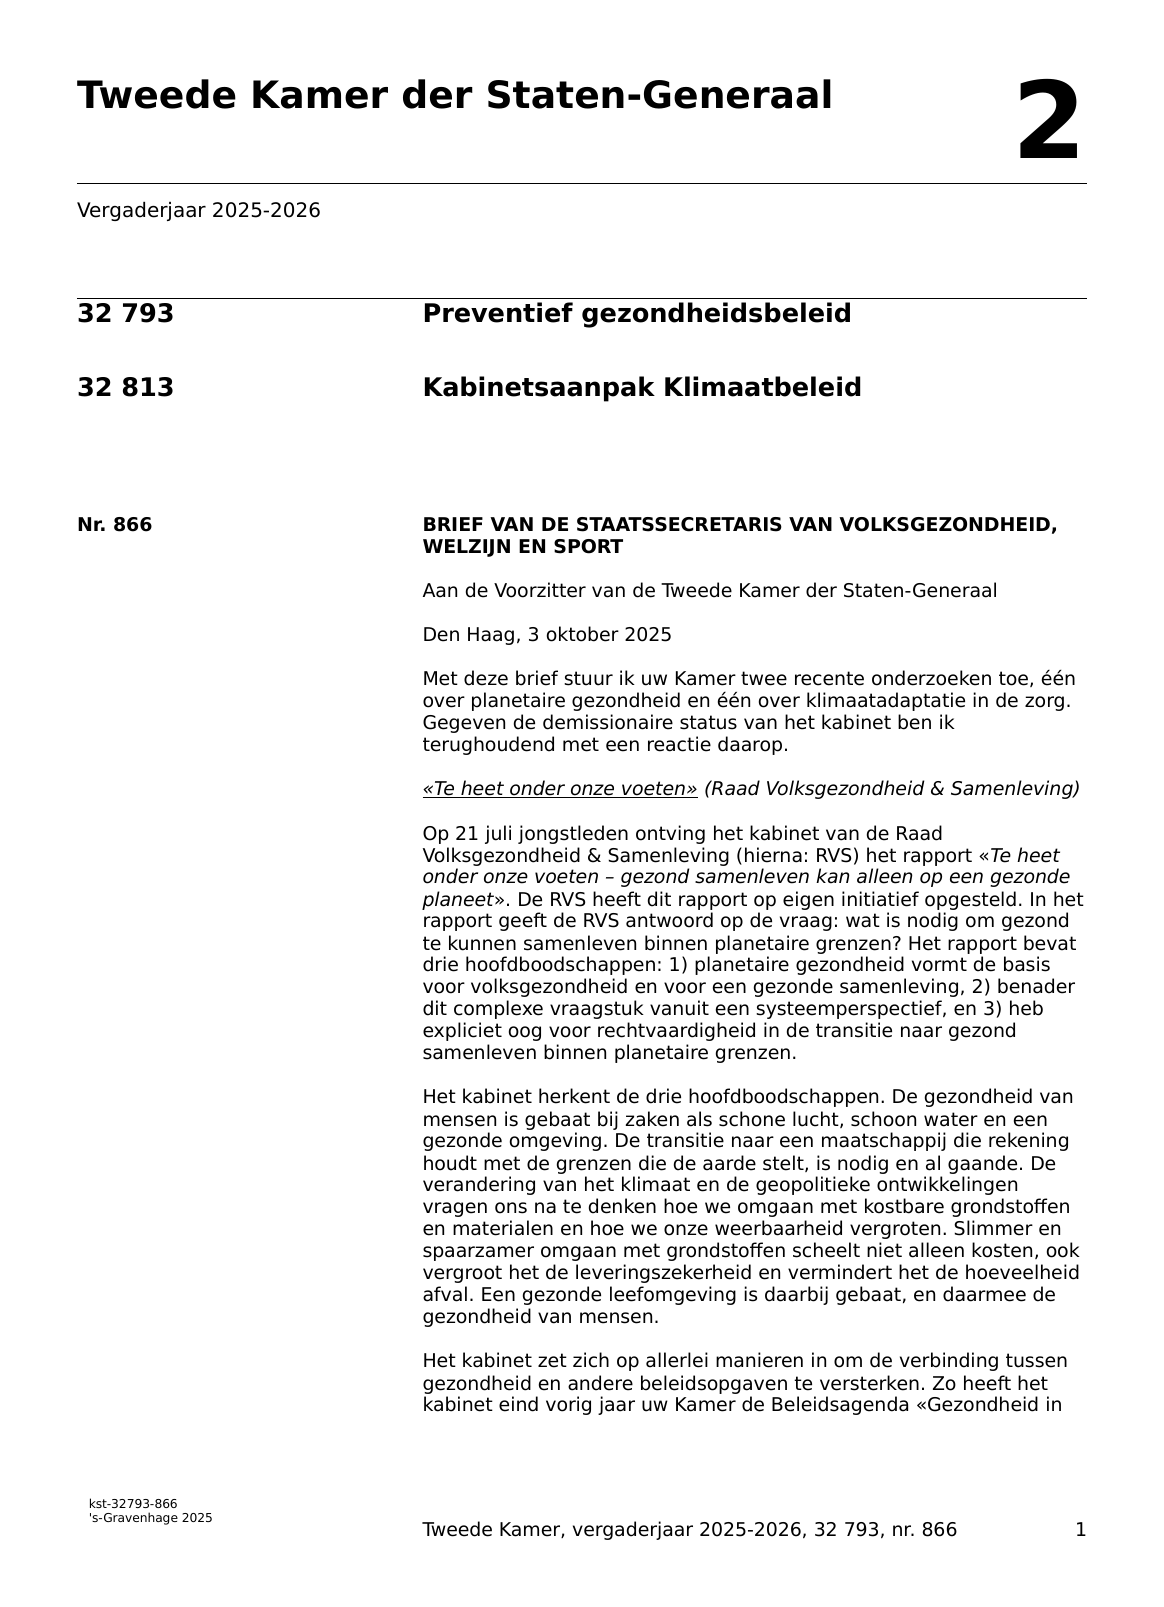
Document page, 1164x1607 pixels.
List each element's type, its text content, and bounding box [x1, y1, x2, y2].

text Aan de Voorzitter van de Tweede Kamer der Staten-Generaal [422, 580, 1087, 602]
table_header Tweede Kamer der Staten-Generaal [77, 59, 886, 183]
subtitle Nr. 866 BRIEF VAN DE STAATSSECRETARIS VAN VOLKSGEZONDHEID, WELZIJN EN SPORT [77, 514, 1087, 558]
subtitle 32 793 Preventief gezondheidsbeleid [77, 299, 1087, 329]
text Op 21 juli jongstleden ontving het kabinet van de Raad Volksgezondheid & Samenleving (hierna: RVS) het rapport «Te heet onder onze voeten – gezond samenleven kan alleen op een gezonde planeet». De RVS heeft dit rapport op eigen initiatief opgesteld. In het rapport geeft de RVS antwoord op de vraag: wat is nodig om gezond te kunnen samenleven binnen planetaire grenzen? Het rapport bevat drie hoofdboodschappen: 1) planetaire gezondheid vormt de basis voor volksgezondheid en voor een gezonde samenleving, 2) benader dit complexe vraagstuk vanuit een systeemperspectief, en 3) heb expliciet oog voor rechtvaardigheid in de transitie naar gezond samenleven binnen planetaire grenzen. [422, 822, 1087, 1064]
text Het kabinet zet zich op allerlei manieren in om de verbinding tussen gezondheid en andere beleidsopgaven te versterken. Zo heeft het kabinet eind vorig jaar uw Kamer de Beleidsagenda «Gezondheid in [422, 1350, 1087, 1416]
text 's-Gravenhage 2025 [88, 1511, 323, 1525]
table_header 2 [886, 59, 1087, 183]
subtitle 32 813 Kabinetsaanpak Klimaatbeleid [77, 373, 1087, 403]
text Den Haag, 3 oktober 2025 [422, 624, 1087, 646]
table_cell Vergaderjaar 2025-2026 [77, 184, 1087, 298]
text Met deze brief stuur ik uw Kamer twee recente onderzoeken toe, één over planetaire gezondheid en één over klimaatadaptatie in de zorg. Gegeven de demissionaire status van het kabinet ben ik terughoudend met een reactie daarop. [422, 668, 1087, 756]
text kst-32793-866 [88, 1497, 323, 1511]
subtitle «Te heet onder onze voeten» (Raad Volksgezondheid & Samenleving) [422, 778, 1087, 800]
text Het kabinet herkent de drie hoofdboodschappen. De gezondheid van mensen is gebaat bij zaken als schone lucht, schoon water en een gezonde omgeving. De transitie naar een maatschappij die rekening houdt met de grenzen die de aarde stelt, is nodig en al gaande. De verandering van het klimaat en de geopolitieke ontwikkelingen vragen ons na te denken hoe we omgaan met kostbare grondstoffen en materialen en hoe we onze weerbaarheid vergroten. Slimmer en spaarzamer omgaan met grondstoffen scheelt niet alleen kosten, ook vergroot het de leveringszekerheid en vermindert het de hoeveelheid afval. Een gezonde leefomgeving is daarbij gebaat, en daarmee de gezondheid van mensen. [422, 1086, 1087, 1328]
